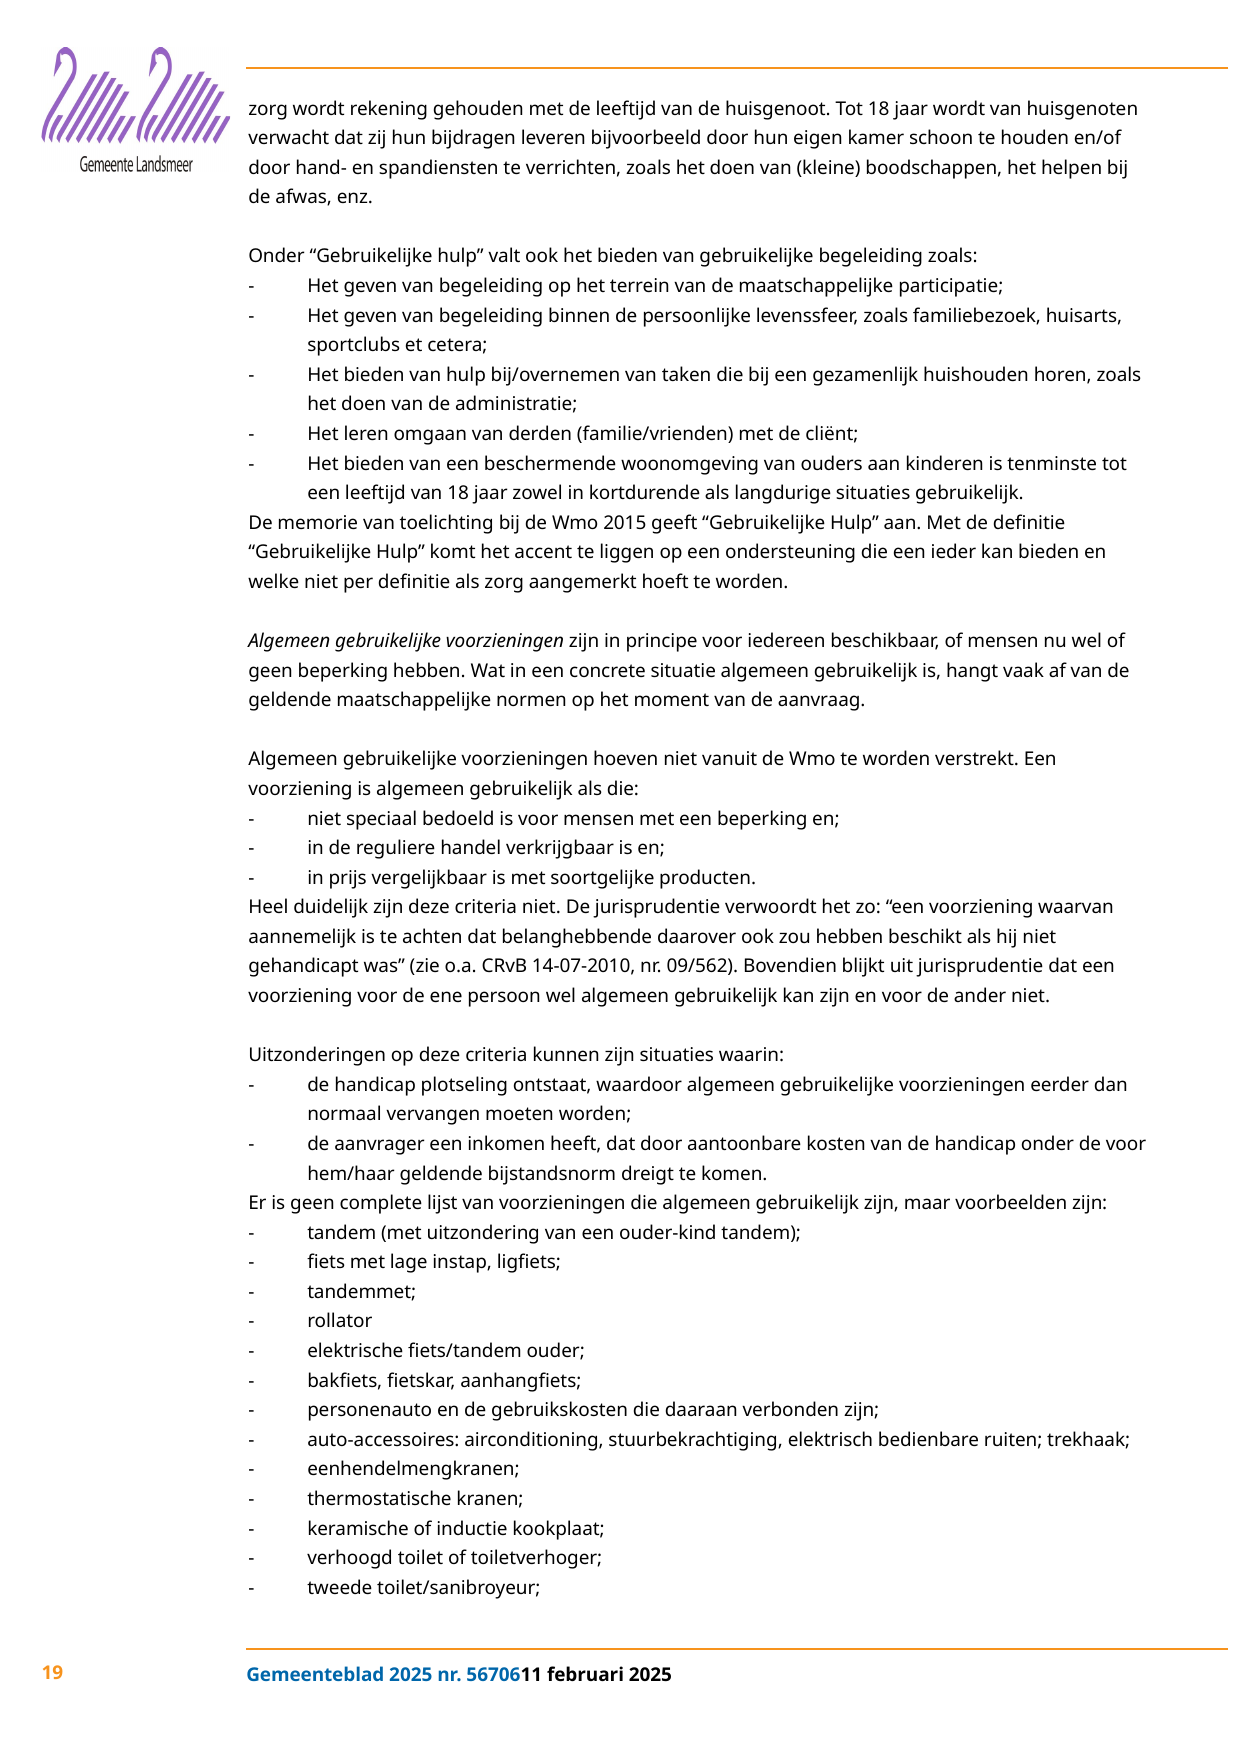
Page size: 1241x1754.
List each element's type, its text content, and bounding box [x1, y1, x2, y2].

list Het bieden van een beschermende woonomgeving van ouders aan kinderen is tenminste tot een leeftijd van 18 jaar zowel in kortdurende als langdurige situaties gebruikelijk. [248, 450, 1152, 505]
list in de reguliere handel verkrijgbaar is en; [248, 834, 1152, 860]
text Er is geen complete lijst van voorzieningen die algemeen gebruikelijk zijn, maar voorbeelden zijn: [248, 1189, 1152, 1215]
list keramische of inductie kookplaat; [248, 1515, 1152, 1541]
list elektrische fiets/tandem ouder; [248, 1337, 1152, 1363]
text Uitzonderingen op deze criteria kunnen zijn situaties waarin: [248, 1041, 1152, 1067]
list Het leren omgaan van derden (familie/vrienden) met de cliënt; [248, 420, 1152, 446]
list de aanvrager een inkomen heeft, dat door aantoonbare kosten van de handicap onder de voor hem/haar geldende bijstandsnorm dreigt te komen. [248, 1130, 1152, 1186]
text Algemeen gebruikelijke voorzieningen hoeven niet vanuit de Wmo te worden verstrekt. Een voorziening is algemeen gebruikelijk als die: [248, 746, 1152, 801]
list verhoogd toilet of toiletverhoger; [248, 1544, 1152, 1570]
list niet speciaal bedoeld is voor mensen met een beperking en; [248, 805, 1152, 831]
text Onder “Gebruikelijke hulp” valt ook het bieden van gebruikelijke begeleiding zoals: [248, 243, 1152, 268]
list de handicap plotseling ontstaat, waardoor algemeen gebruikelijke voorzieningen eerder dan normaal vervangen moeten worden; [248, 1071, 1152, 1126]
picture [41, 47, 231, 172]
list tandem (met uitzondering van een ouder-kind tandem); [248, 1219, 1152, 1245]
list rollator [248, 1308, 1152, 1333]
list Het bieden van hulp bij/overnemen van taken die bij een gezamenlijk huishouden horen, zoals het doen van de administratie; [248, 361, 1152, 416]
list tweede toilet/sanibroyeur; [248, 1574, 1152, 1600]
list Het geven van begeleiding binnen de persoonlijke levenssfeer, zoals familiebezoek, huisarts, sportclubs et cetera; [248, 302, 1152, 357]
list Het geven van begeleiding op het terrein van de maatschappelijke participatie; [248, 272, 1152, 298]
list personenauto en de gebruikskosten die daaraan verbonden zijn; [248, 1396, 1152, 1422]
text zorg wordt rekening gehouden met de leeftijd van de huisgenoot. Tot 18 jaar wordt van huisgenoten verwacht dat zij hun bijdragen leveren bijvoorbeeld door hun eigen kamer schoon te houden en/of door hand- en spandiensten te verrichten, zoals het doen van (kleine) boodschappen, het helpen bij de afwas, enz. [248, 95, 1152, 209]
list bakfiets, fietskar, aanhangfiets; [248, 1367, 1152, 1393]
text Heel duidelijk zijn deze criteria niet. De jurisprudentie verwoordt het zo: “een voorziening waarvan aannemelijk is te achten dat belanghebbende daarover ook zou hebben beschikt als hij niet gehandicapt was” (zie o.a. CRvB 14-07-2010, nr. 09/562). Bovendien blijkt uit jurisprudentie dat een voorziening voor de ene persoon wel algemeen gebruikelijk kan zijn en voor de ander niet. [248, 893, 1152, 1008]
list in prijs vergelijkbaar is met soortgelijke producten. [248, 864, 1152, 890]
text Algemeen gebruikelijke voorzieningen zijn in principe voor iedereen beschikbaar, of mensen nu wel of geen beperking hebben. Wat in een concrete situatie algemeen gebruikelijk is, hangt vaak af van de geldende maatschappelijke normen op het moment van de aanvraag. [248, 627, 1152, 712]
list auto-accessoires: airconditioning, stuurbekrachtiging, elektrisch bedienbare ruiten; trekhaak; [248, 1426, 1152, 1452]
list eenhendelmengkranen; [248, 1456, 1152, 1481]
list fiets met lage instap, ligfiets; [248, 1248, 1152, 1274]
list tandemmet; [248, 1278, 1152, 1304]
text De memorie van toelichting bij de Wmo 2015 geeft “Gebruikelijke Hulp” aan. Met de definitie “Gebruikelijke Hulp” komt het accent te liggen op een ondersteuning die een ieder kan bieden en welke niet per definitie als zorg aangemerkt hoeft te worden. [248, 509, 1152, 594]
list thermostatische kranen; [248, 1485, 1152, 1511]
